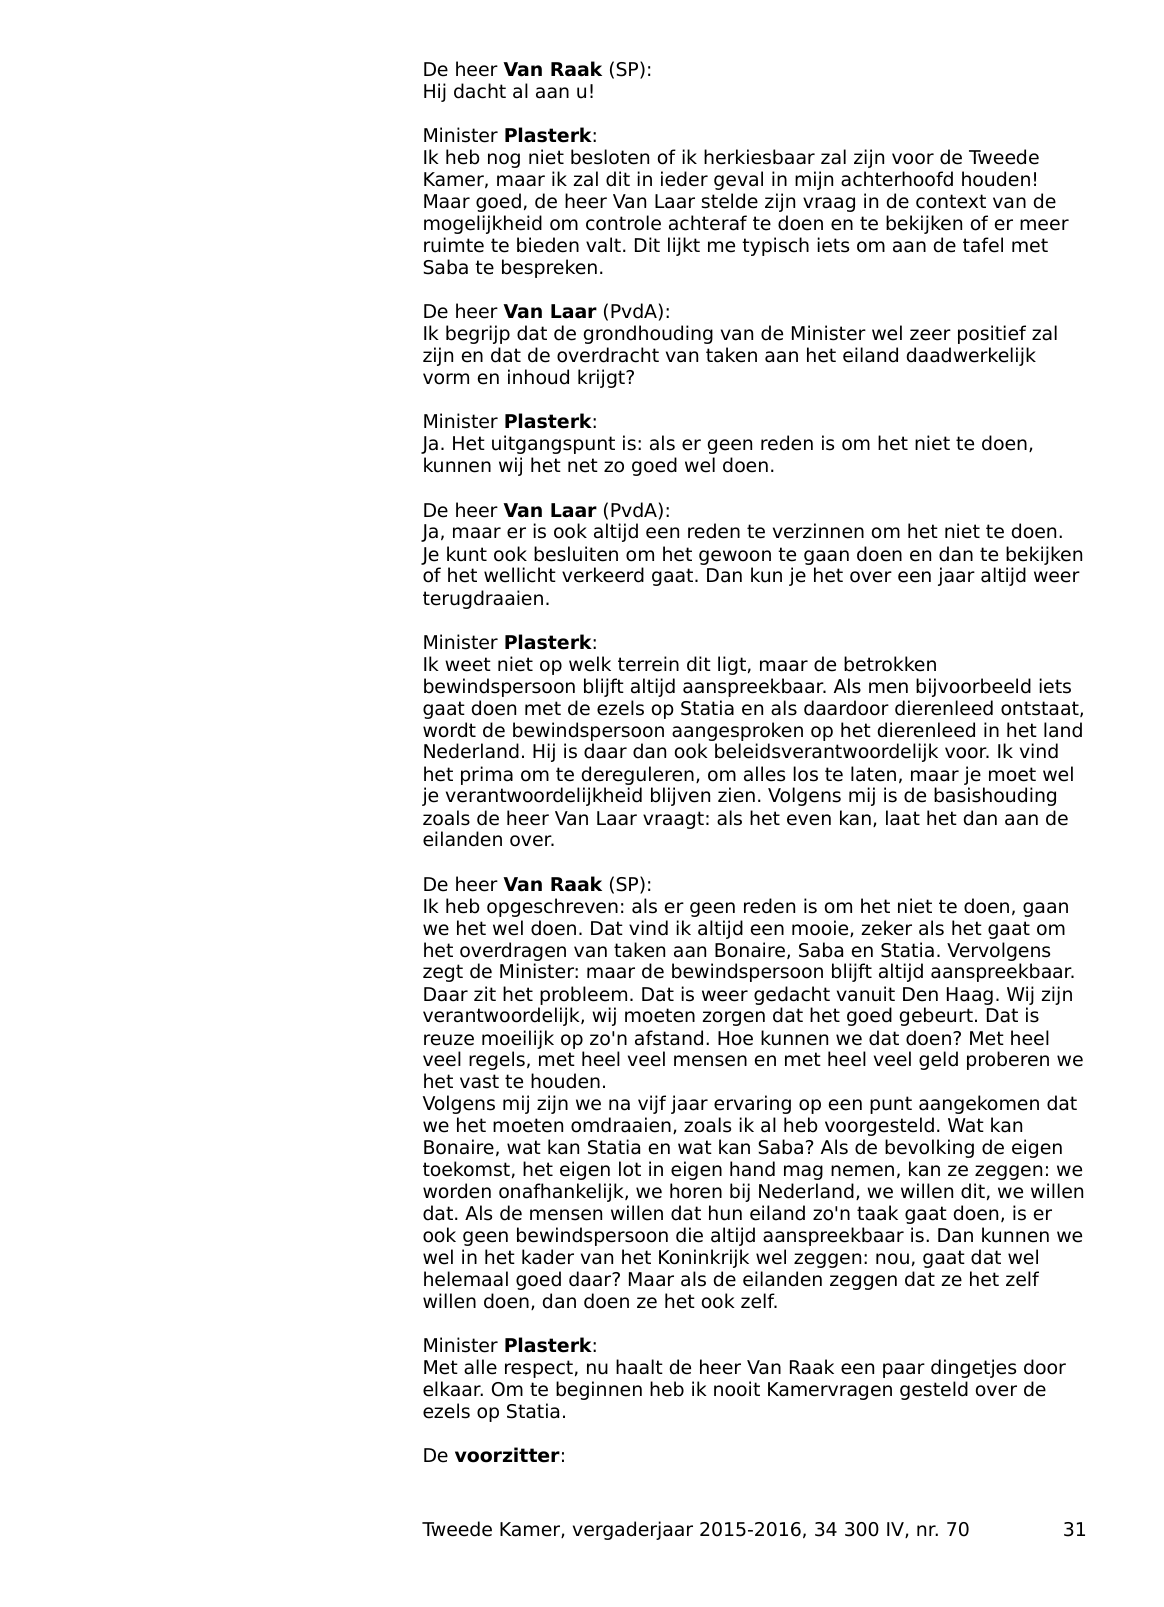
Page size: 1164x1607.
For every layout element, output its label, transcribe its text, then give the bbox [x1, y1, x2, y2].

text Hij dacht al aan u! [422, 81, 1087, 103]
text Volgens mij zijn we na vijf jaar ervaring op een punt aangekomen dat we het moeten omdraaien, zoals ik al heb voorgesteld. Wat kan Bonaire, wat kan Statia en wat kan Saba? Als de bevolking de eigen toekomst, het eigen lot in eigen hand mag nemen, kan ze zeggen: we worden onafhankelijk, we horen bij Nederland, we willen dit, we willen dat. Als de mensen willen dat hun eiland zo'n taak gaat doen, is er ook geen bewindspersoon die altijd aanspreekbaar is. Dan kunnen we wel in het kader van het Koninkrijk wel zeggen: nou, gaat dat wel helemaal goed daar? Maar als de eilanden zeggen dat ze het zelf willen doen, dan doen ze het ook zelf. [422, 1093, 1087, 1313]
text Met alle respect, nu haalt de heer Van Raak een paar dingetjes door elkaar. Om te beginnen heb ik nooit Kamervragen gesteld over de ezels op Statia. [422, 1357, 1087, 1423]
text De heer Van Laar (PvdA): [422, 499, 1087, 521]
text Ik begrijp dat de grondhouding van de Minister wel zeer positief zal zijn en dat de overdracht van taken aan het eiland daadwerkelijk vorm en inhoud krijgt? [422, 323, 1087, 389]
text Ik heb nog niet besloten of ik herkiesbaar zal zijn voor de Tweede Kamer, maar ik zal dit in ieder geval in mijn achterhoofd houden! [422, 147, 1087, 191]
text De heer Van Laar (PvdA): [422, 301, 1087, 323]
text Minister Plasterk: [422, 632, 1087, 653]
text Ja, maar er is ook altijd een reden te verzinnen om het niet te doen. Je kunt ook besluiten om het gewoon te gaan doen en dan te bekijken of het wellicht verkeerd gaat. Dan kun je het over een jaar altijd weer terugdraaien. [422, 521, 1087, 609]
text Ik heb opgeschreven: als er geen reden is om het niet te doen, gaan we het wel doen. Dat vind ik altijd een mooie, zeker als het gaat om het overdragen van taken aan Bonaire, Saba en Statia. Vervolgens zegt de Minister: maar de bewindspersoon blijft altijd aanspreekbaar. Daar zit het probleem. Dat is weer gedacht vanuit Den Haag. Wij zijn verantwoordelijk, wij moeten zorgen dat het goed gebeurt. Dat is reuze moeilijk op zo'n afstand. Hoe kunnen we dat doen? Met heel veel regels, met heel veel mensen en met heel veel geld proberen we het vast te houden. [422, 896, 1087, 1093]
text De heer Van Raak (SP): [422, 59, 1087, 81]
text De voorzitter: [422, 1445, 1087, 1467]
text Minister Plasterk: [422, 125, 1087, 147]
text Ik weet niet op welk terrein dit ligt, maar de betrokken bewindspersoon blijft altijd aanspreekbaar. Als men bijvoorbeeld iets gaat doen met de ezels op Statia en als daardoor dierenleed ontstaat, wordt de bewindspersoon aangesproken op het dierenleed in het land Nederland. Hij is daar dan ook beleidsverantwoordelijk voor. Ik vind het prima om te dereguleren, om alles los te laten, maar je moet wel je verantwoordelijkheid blijven zien. Volgens mij is de basishouding zoals de heer Van Laar vraagt: als het even kan, laat het dan aan de eilanden over. [422, 653, 1087, 851]
text Minister Plasterk: [422, 1335, 1087, 1357]
text Minister Plasterk: [422, 411, 1087, 433]
text De heer Van Raak (SP): [422, 873, 1087, 896]
text Ja. Het uitgangspunt is: als er geen reden is om het niet te doen, kunnen wij het net zo goed wel doen. [422, 433, 1087, 477]
text Maar goed, de heer Van Laar stelde zijn vraag in de context van de mogelijkheid om controle achteraf te doen en te bekijken of er meer ruimte te bieden valt. Dit lijkt me typisch iets om aan de tafel met Saba te bespreken. [422, 191, 1087, 279]
